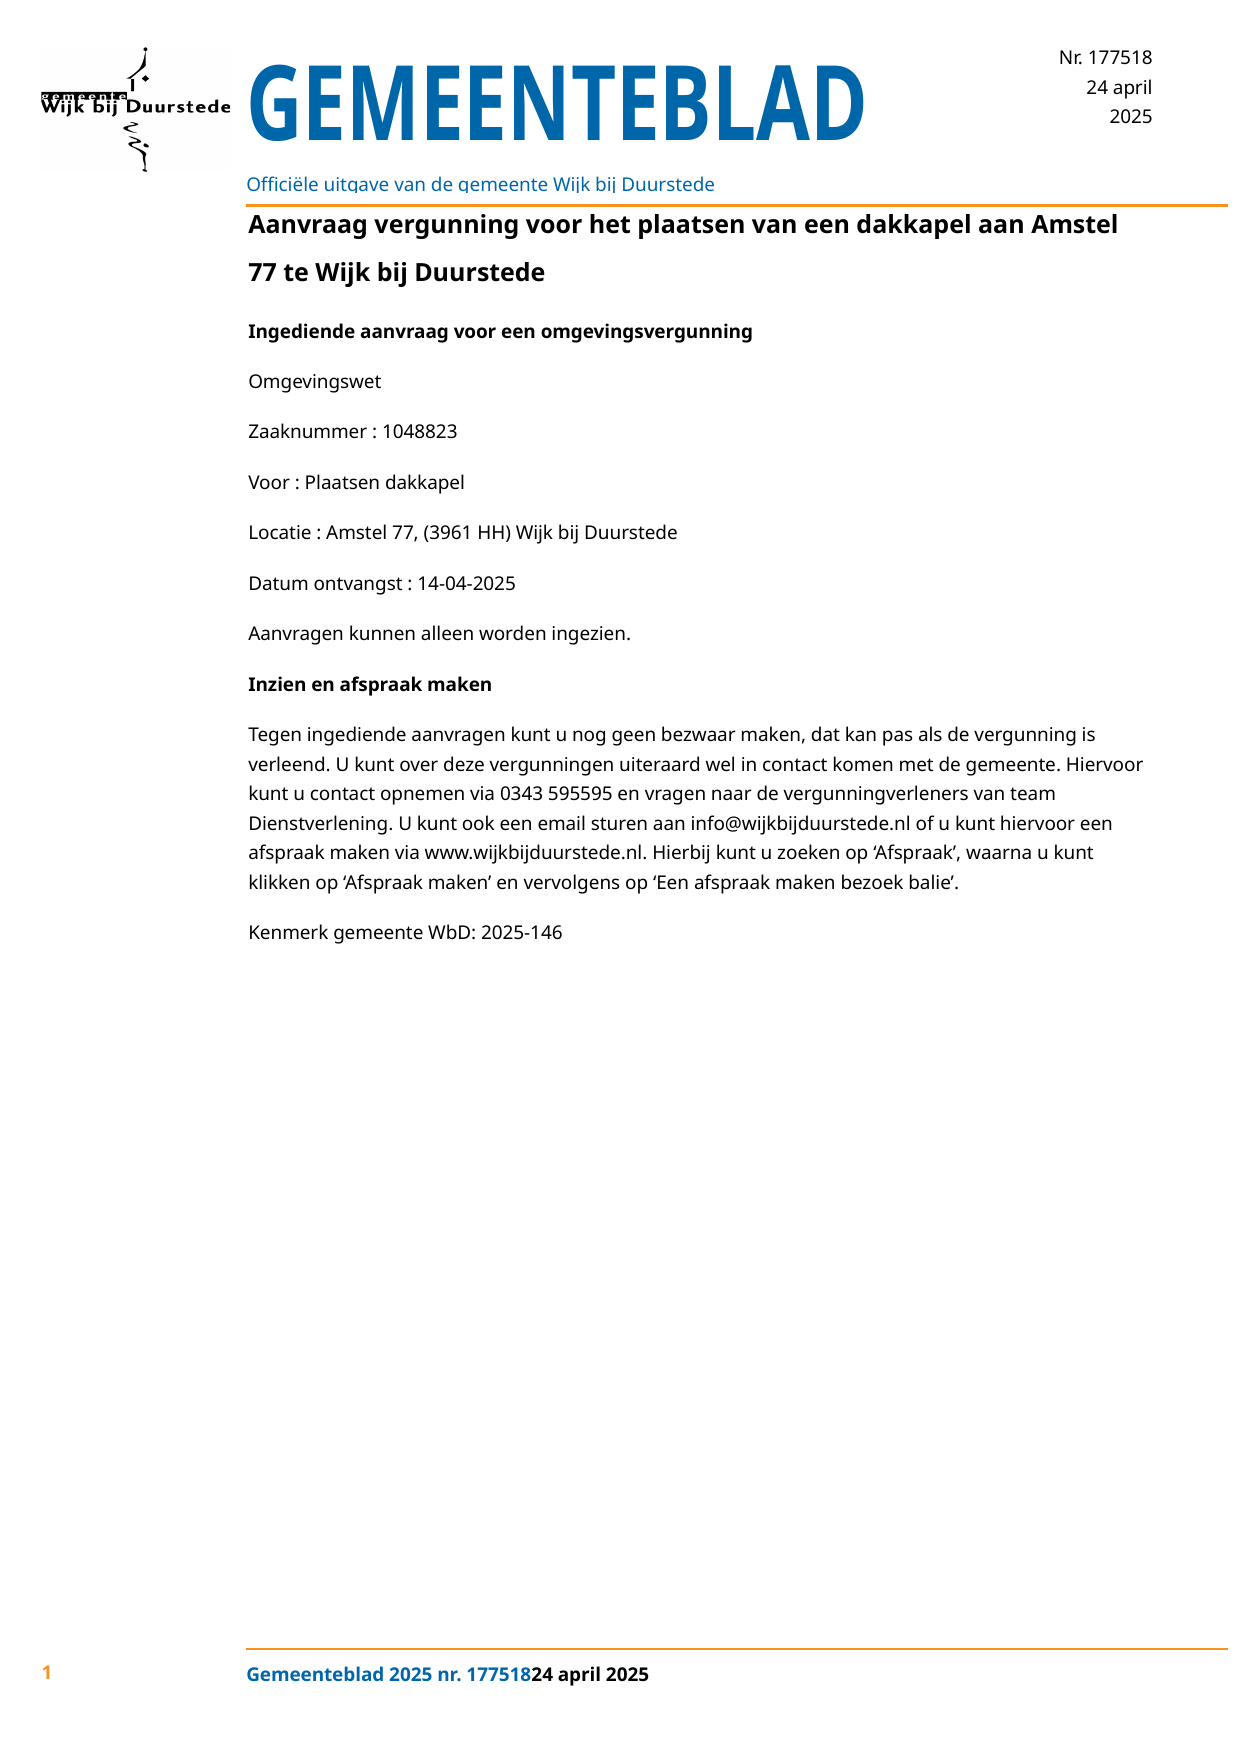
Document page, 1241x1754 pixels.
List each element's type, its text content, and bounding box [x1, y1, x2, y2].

text Zaaknummer : 1048823 [248, 419, 1152, 444]
text Ingediende aanvraag voor een omgevingsvergunning [248, 318, 1152, 344]
text Datum ontvangst : 14-04-2025 [248, 570, 1152, 596]
text Inzien en afspraak maken [248, 671, 1152, 697]
text Kenmerk gemeente WbD: 2025-146 [248, 919, 1152, 945]
text Voor : Plaatsen dakkapel [248, 469, 1152, 495]
text Aanvragen kunnen alleen worden ingezien. [248, 620, 1152, 646]
picture [41, 47, 231, 172]
text Aanvraag vergunning voor het plaatsen van een dakkapel aan Amstel 77 te Wijk bij Duurstede [248, 207, 1152, 288]
text Locatie : Amstel 77, (3961 HH) Wijk bij Duurstede [248, 519, 1152, 545]
text Omgevingswet [248, 368, 1152, 394]
text Tegen ingediende aanvragen kunt u nog geen bezwaar maken, dat kan pas als de vergunning is verleend. U kunt over deze vergunningen uiteraard wel in contact komen met de gemeente. Hiervoor kunt u contact opnemen via 0343 595595 en vragen naar de vergunningverleners van team Dienstverlening. U kunt ook een email sturen aan info@wijkbijduurstede.nl of u kunt hiervoor een afspraak maken via www.wijkbijduurstede.nl. Hierbij kunt u zoeken op ‘Afspraak’, waarna u kunt klikken op ‘Afspraak maken’ en vervolgens op ‘Een afspraak maken bezoek balie’. [248, 721, 1152, 895]
